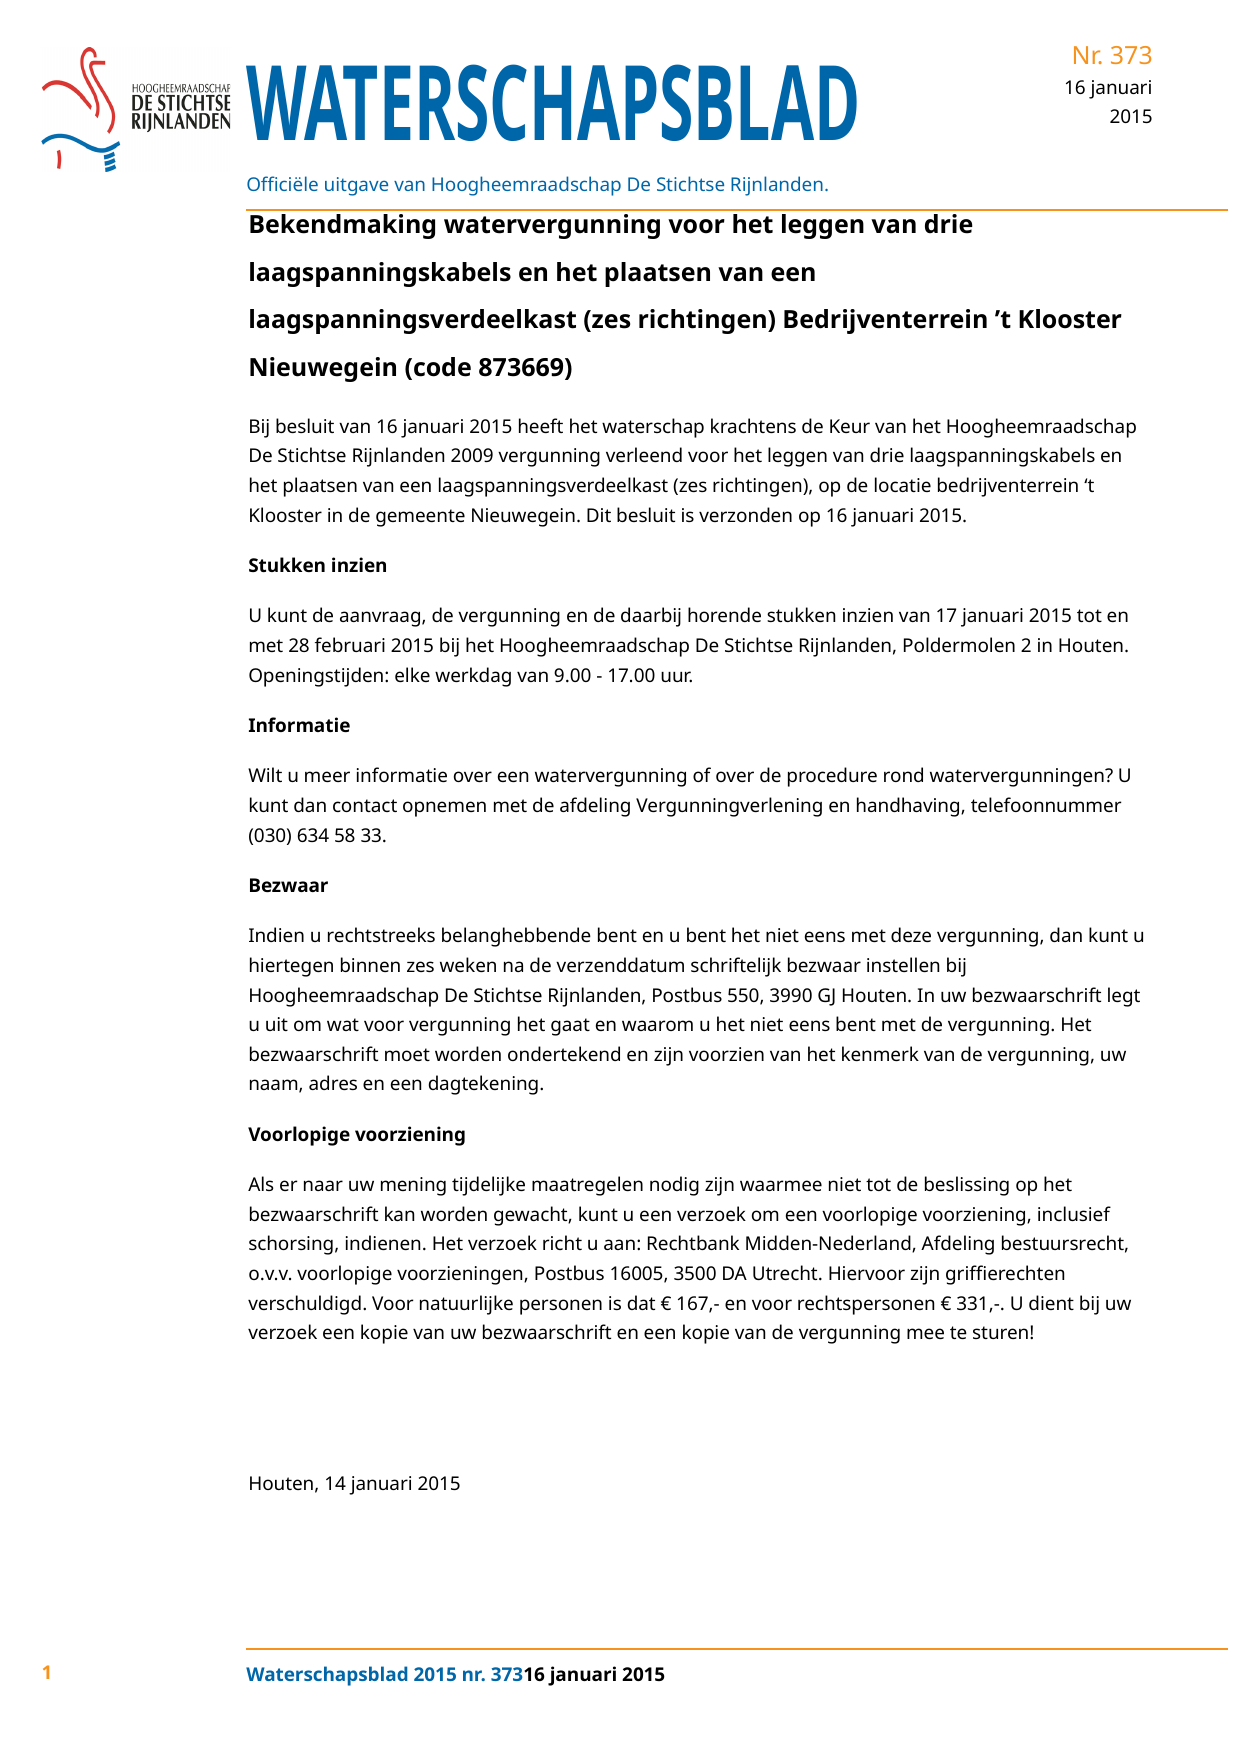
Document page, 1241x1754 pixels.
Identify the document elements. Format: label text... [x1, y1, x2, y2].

text Voorlopige voorziening [248, 1121, 1152, 1147]
text Indien u rechtstreeks belanghebbende bent en u bent het niet eens met deze vergunning, dan kunt u hiertegen binnen zes weken na de verzenddatum schriftelijk bezwaar instellen bij Hoogheemraadschap De Stichtse Rijnlanden, Postbus 550, 3990 GJ Houten. In uw bezwaarschrift legt u uit om wat voor vergunning het gaat en waarom u het niet eens bent met de vergunning. Het bezwaarschrift moet worden ondertekend en zijn voorzien van het kenmerk van de vergunning, uw naam, adres en een dagtekening. [248, 923, 1152, 1096]
text Stukken inzien [248, 552, 1152, 578]
text Bekendmaking watervergunning voor het leggen van drie laagspanningskabels en het plaatsen van een laagspanningsverdeelkast (zes richtingen) Bedrijventerrein ’t Klooster Nieuwegein (code 873669) [248, 211, 1152, 384]
text Als er naar uw mening tijdelijke maatregelen nodig zijn waarmee niet tot de beslissing op het bezwaarschrift kan worden gewacht, kunt u een verzoek om een voorlopige voorziening, inclusief schorsing, indienen. Het verzoek richt u aan: Rechtbank Midden-Nederland, Afdeling bestuursrecht, o.v.v. voorlopige voorzieningen, Postbus 16005, 3500 DA Utrecht. Hiervoor zijn griffierechten verschuldigd. Voor natuurlijke personen is dat € 167,- en voor rechtspersonen € 331,-. U dient bij uw verzoek een kopie van uw bezwaarschrift en een kopie van de vergunning mee te sturen! [248, 1171, 1152, 1345]
text Informatie [248, 712, 1152, 738]
text Bij besluit van 16 januari 2015 heeft het waterschap krachtens de Keur van het Hoogheemraadschap De Stichtse Rijnlanden 2009 vergunning verleend voor het leggen van drie laagspanningskabels en het plaatsen van een laagspanningsverdeelkast (zes richtingen), op de locatie bedrijventerrein ‘t Klooster in de gemeente Nieuwegein. Dit besluit is verzonden op 16 januari 2015. [248, 413, 1152, 528]
text Houten, 14 januari 2015 [248, 1471, 1152, 1496]
text Wilt u meer informatie over een watervergunning of over de procedure rond watervergunningen? U kunt dan contact opnemen met de afdeling Vergunningverlening en handhaving, telefoonnummer (030) 634 58 33. [248, 763, 1152, 848]
text Bezwaar [248, 872, 1152, 898]
text U kunt de aanvraag, de vergunning en de daarbij horende stukken inzien van 17 januari 2015 tot en met 28 februari 2015 bij het Hoogheemraadschap De Stichtse Rijnlanden, Poldermolen 2 in Houten. Openingstijden: elke werkdag van 9.00 - 17.00 uur. [248, 603, 1152, 688]
picture [41, 47, 231, 172]
